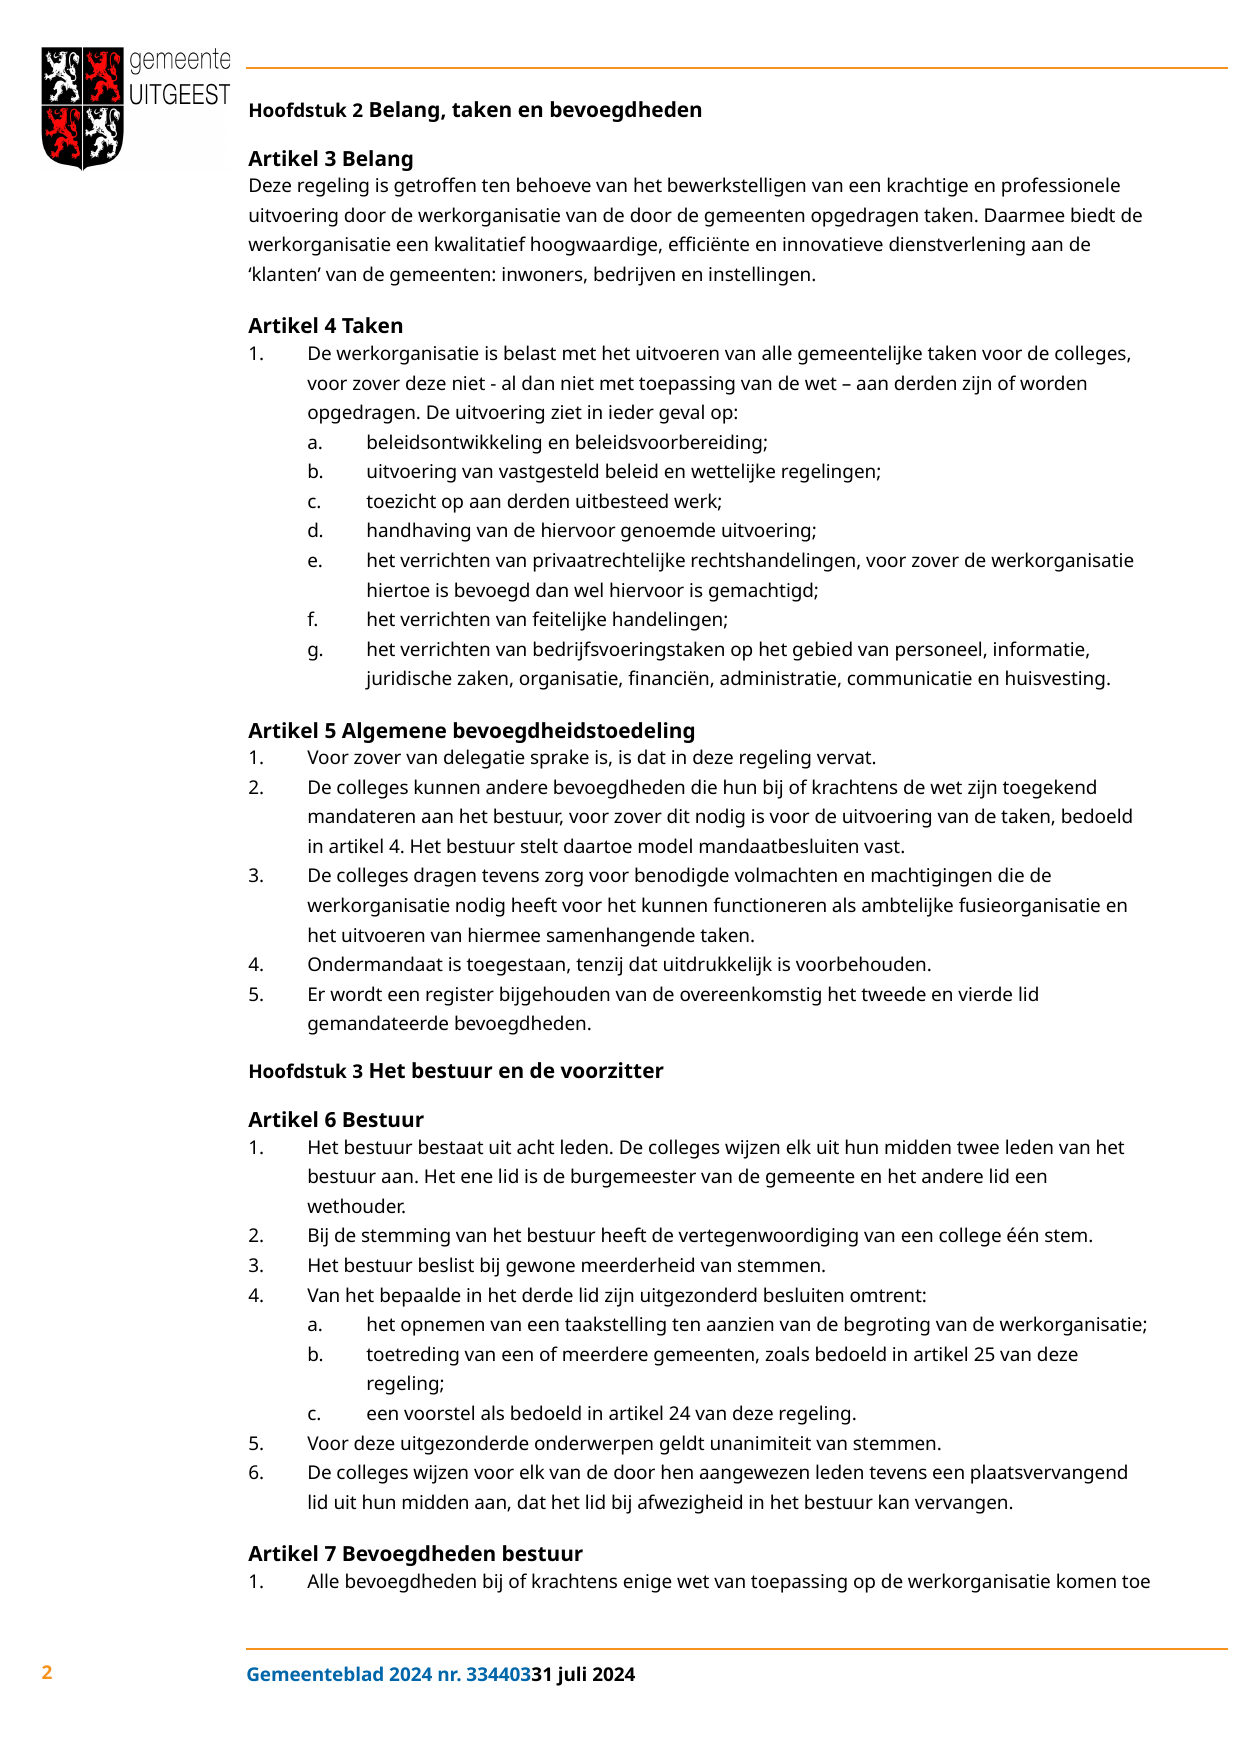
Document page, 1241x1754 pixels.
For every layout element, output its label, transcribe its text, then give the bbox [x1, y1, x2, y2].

text Hoofdstuk 2 Belang, taken en bevoegdheden [248, 95, 1152, 123]
list Voor zover van delegatie sprake is, is dat in deze regeling vervat. [248, 744, 1152, 770]
list het verrichten van bedrijfsvoeringstaken op het gebied van personeel, informatie, juridische zaken, organisatie, financiën, administratie, communicatie en huisvesting. [307, 636, 1152, 691]
list het verrichten van privaatrechtelijke rechtshandelingen, voor zover de werkorganisatie hiertoe is bevoegd dan wel hiervoor is gemachtigd; [307, 547, 1152, 602]
text Hoofdstuk 3 Het bestuur en de voorzitter [248, 1056, 1152, 1085]
text Artikel 4 Taken [248, 312, 1152, 340]
list Van het bepaalde in het derde lid zijn uitgezonderd besluiten omtrent: [248, 1282, 1152, 1308]
list De werkorganisatie is belast met het uitvoeren van alle gemeentelijke taken voor de colleges, voor zover deze niet - al dan niet met toepassing van de wet – aan derden zijn of worden opgedragen. De uitvoering ziet in ieder geval op: [248, 340, 1152, 425]
list De colleges wijzen voor elk van de door hen aangewezen leden tevens een plaatsvervangend lid uit hun midden aan, dat het lid bij afwezigheid in het bestuur kan vervangen. [248, 1459, 1152, 1515]
picture [41, 47, 231, 172]
text Artikel 6 Bestuur [248, 1106, 1152, 1134]
list Alle bevoegdheden bij of krachtens enige wet van toepassing op de werkorganisatie komen toe [248, 1568, 1152, 1593]
list uitvoering van vastgesteld beleid en wettelijke regelingen; [307, 458, 1152, 484]
list beleidsontwikkeling en beleidsvoorbereiding; [307, 429, 1152, 454]
text Deze regeling is getroffen ten behoeve van het bewerkstelligen van een krachtige en professionele uitvoering door de werkorganisatie van de door de gemeenten opgedragen taken. Daarmee biedt de werkorganisatie een kwalitatief hoogwaardige, efficiënte en innovatieve dienstverlening aan de ‘klanten’ van de gemeenten: inwoners, bedrijven en instellingen. [248, 172, 1152, 287]
list De colleges kunnen andere bevoegdheden die hun bij of krachtens de wet zijn toegekend mandateren aan het bestuur, voor zover dit nodig is voor de uitvoering van de taken, bedoeld in artikel 4. Het bestuur stelt daartoe model mandaatbesluiten vast. [248, 774, 1152, 859]
list toetreding van een of meerdere gemeenten, zoals bedoeld in artikel 25 van deze regeling; [307, 1341, 1152, 1396]
list Het bestuur beslist bij gewone meerderheid van stemmen. [248, 1252, 1152, 1278]
list Bij de stemming van het bestuur heeft de vertegenwoordiging van een college één stem. [248, 1223, 1152, 1248]
list toezicht op aan derden uitbesteed werk; [307, 488, 1152, 514]
list een voorstel als bedoeld in artikel 24 van deze regeling. [307, 1400, 1152, 1426]
list Ondermandaat is toegestaan, tenzij dat uitdrukkelijk is voorbehouden. [248, 951, 1152, 977]
list De colleges dragen tevens zorg voor benodigde volmachten en machtigingen die de werkorganisatie nodig heeft voor het kunnen functioneren als ambtelijke fusieorganisatie en het uitvoeren van hiermee samenhangende taken. [248, 863, 1152, 948]
list Er wordt een register bijgehouden van de overeenkomstig het tweede en vierde lid gemandateerde bevoegdheden. [248, 981, 1152, 1036]
list handhaving van de hiervoor genoemde uitvoering; [307, 518, 1152, 543]
text Artikel 5 Algemene bevoegdheidstoedeling [248, 716, 1152, 744]
list het opnemen van een taakstelling ten aanzien van de begroting van de werkorganisatie; [307, 1311, 1152, 1337]
list het verrichten van feitelijke handelingen; [307, 606, 1152, 632]
text Artikel 3 Belang [248, 144, 1152, 172]
text Artikel 7 Bevoegdheden bestuur [248, 1539, 1152, 1568]
list Het bestuur bestaat uit acht leden. De colleges wijzen elk uit hun midden twee leden van het bestuur aan. Het ene lid is de burgemeester van de gemeente en het andere lid een wethouder. [248, 1134, 1152, 1219]
list Voor deze uitgezonderde onderwerpen geldt unanimiteit van stemmen. [248, 1430, 1152, 1456]
